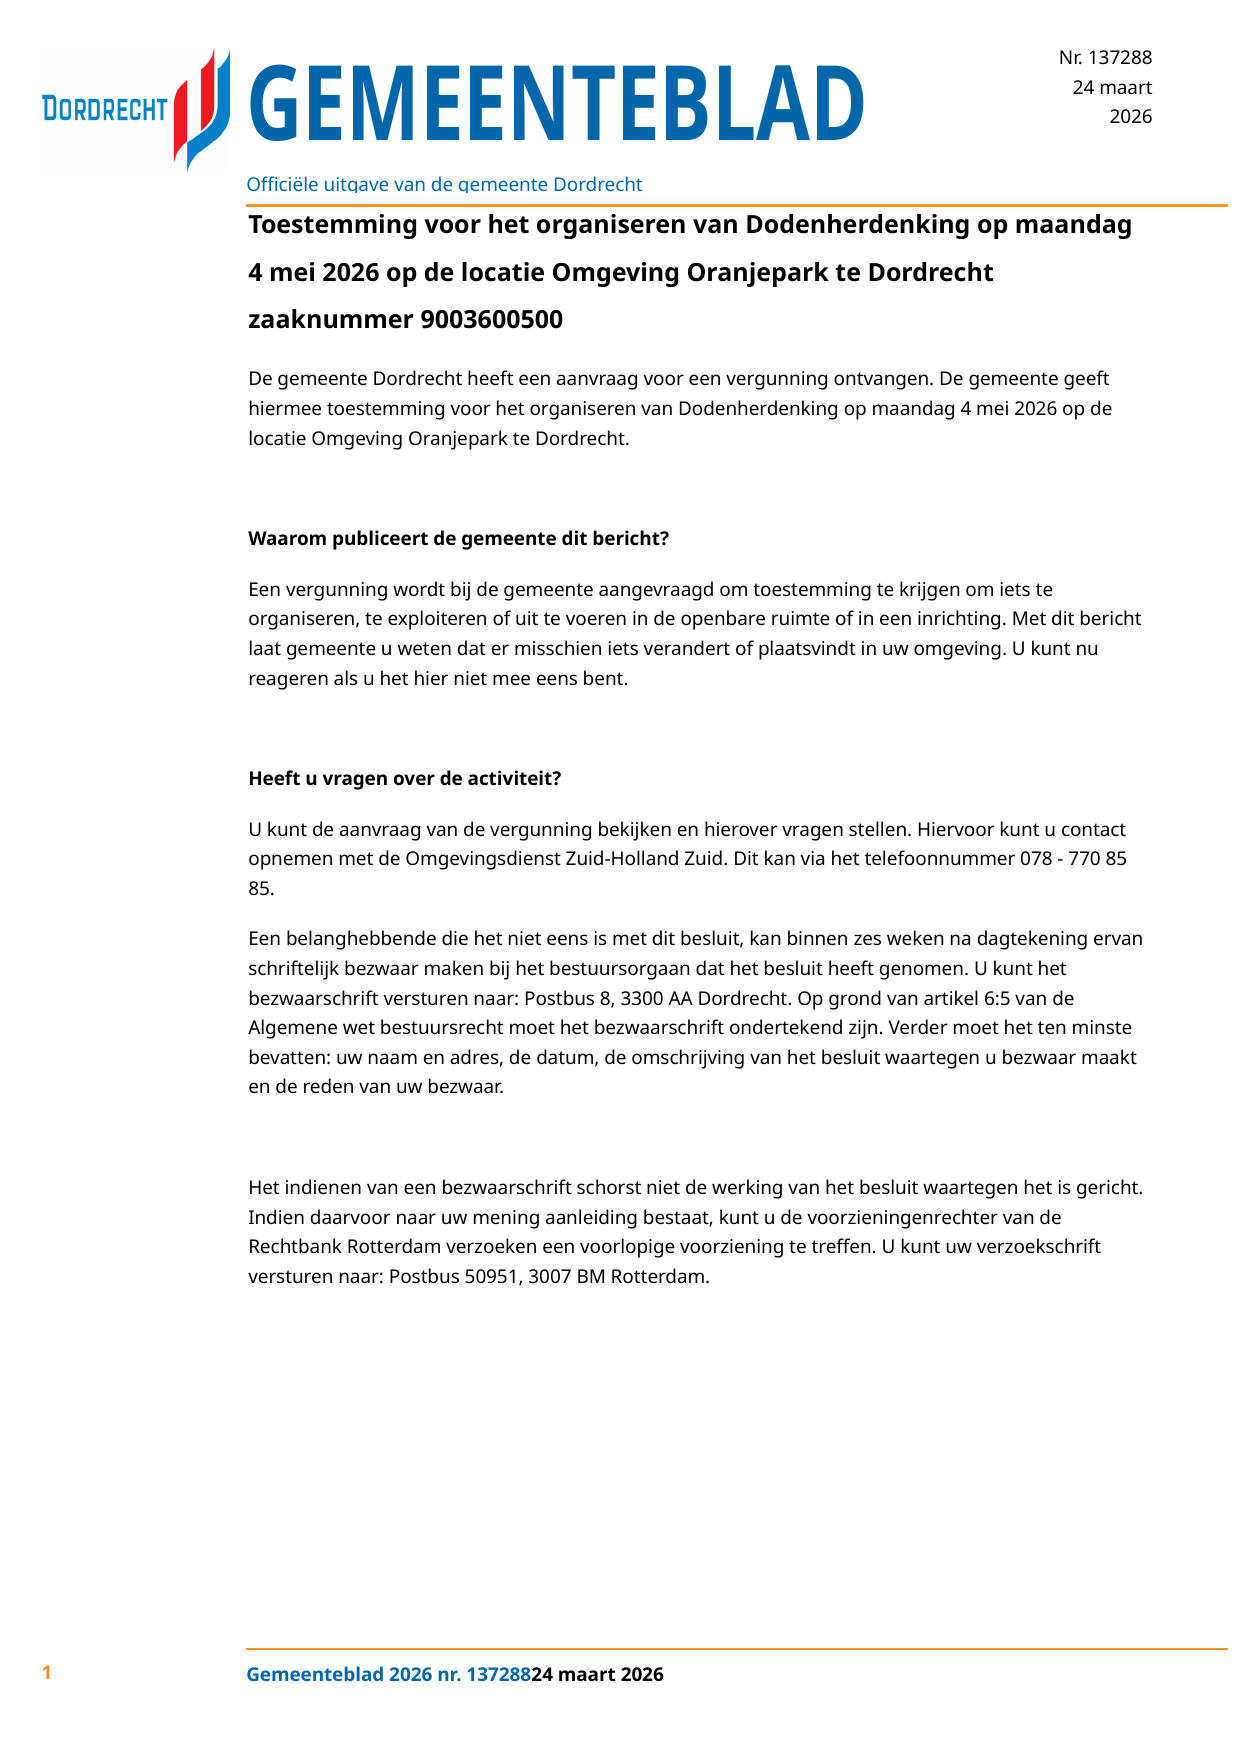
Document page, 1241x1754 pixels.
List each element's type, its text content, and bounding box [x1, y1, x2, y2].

text De gemeente Dordrecht heeft een aanvraag voor een vergunning ontvangen. De gemeente geeft hiermee toestemming voor het organiseren van Dodenherdenking op maandag 4 mei 2026 op de locatie Omgeving Oranjepark te Dordrecht. [248, 366, 1152, 450]
text Een belanghebbende die het niet eens is met dit besluit, kan binnen zes weken na dagtekening ervan schriftelijk bezwaar maken bij het bestuursorgaan dat het besluit heeft genomen. U kunt het bezwaarschrift versturen naar: Postbus 8, 3300 AA Dordrecht. Op grond van artikel 6:5 van de Algemene wet bestuursrecht moet het bezwaarschrift ondertekend zijn. Verder moet het ten minste bevatten: uw naam en adres, de datum, de omschrijving van het besluit waartegen u bezwaar maakt en de reden van uw bezwaar. [248, 926, 1152, 1099]
text Een vergunning wordt bij de gemeente aangevraagd om toestemming te krijgen om iets te organiseren, te exploiteren of uit te voeren in de openbare ruimte of in een inrichting. Met dit bericht laat gemeente u weten dat er misschien iets verandert of plaatsvindt in uw omgeving. U kunt nu reageren als u het hier niet mee eens bent. [248, 576, 1152, 690]
text U kunt de aanvraag van de vergunning bekijken en hierover vragen stellen. Hiervoor kunt u contact opnemen met de Omgevingsdienst Zuid-Holland Zuid. Dit kan via het telefoonnummer 078 - 770 85 85. [248, 816, 1152, 901]
text Het indienen van een bezwaarschrift schorst niet de werking van het besluit waartegen het is gericht. Indien daarvoor naar uw mening aanleiding bestaat, kunt u de voorzieningenrechter van de Rechtbank Rotterdam verzoeken een voorlopige voorziening te treffen. U kunt uw verzoekschrift versturen naar: Postbus 50951, 3007 BM Rotterdam. [248, 1174, 1152, 1289]
picture [41, 47, 231, 172]
text Toestemming voor het organiseren van Dodenherdenking op maandag 4 mei 2026 op de locatie Omgeving Oranjepark te Dordrecht zaaknummer 9003600500 [248, 207, 1152, 336]
text Heeft u vragen over de activiteit? [248, 766, 1152, 791]
text Waarom publiceert de gemeente dit bericht? [248, 526, 1152, 551]
